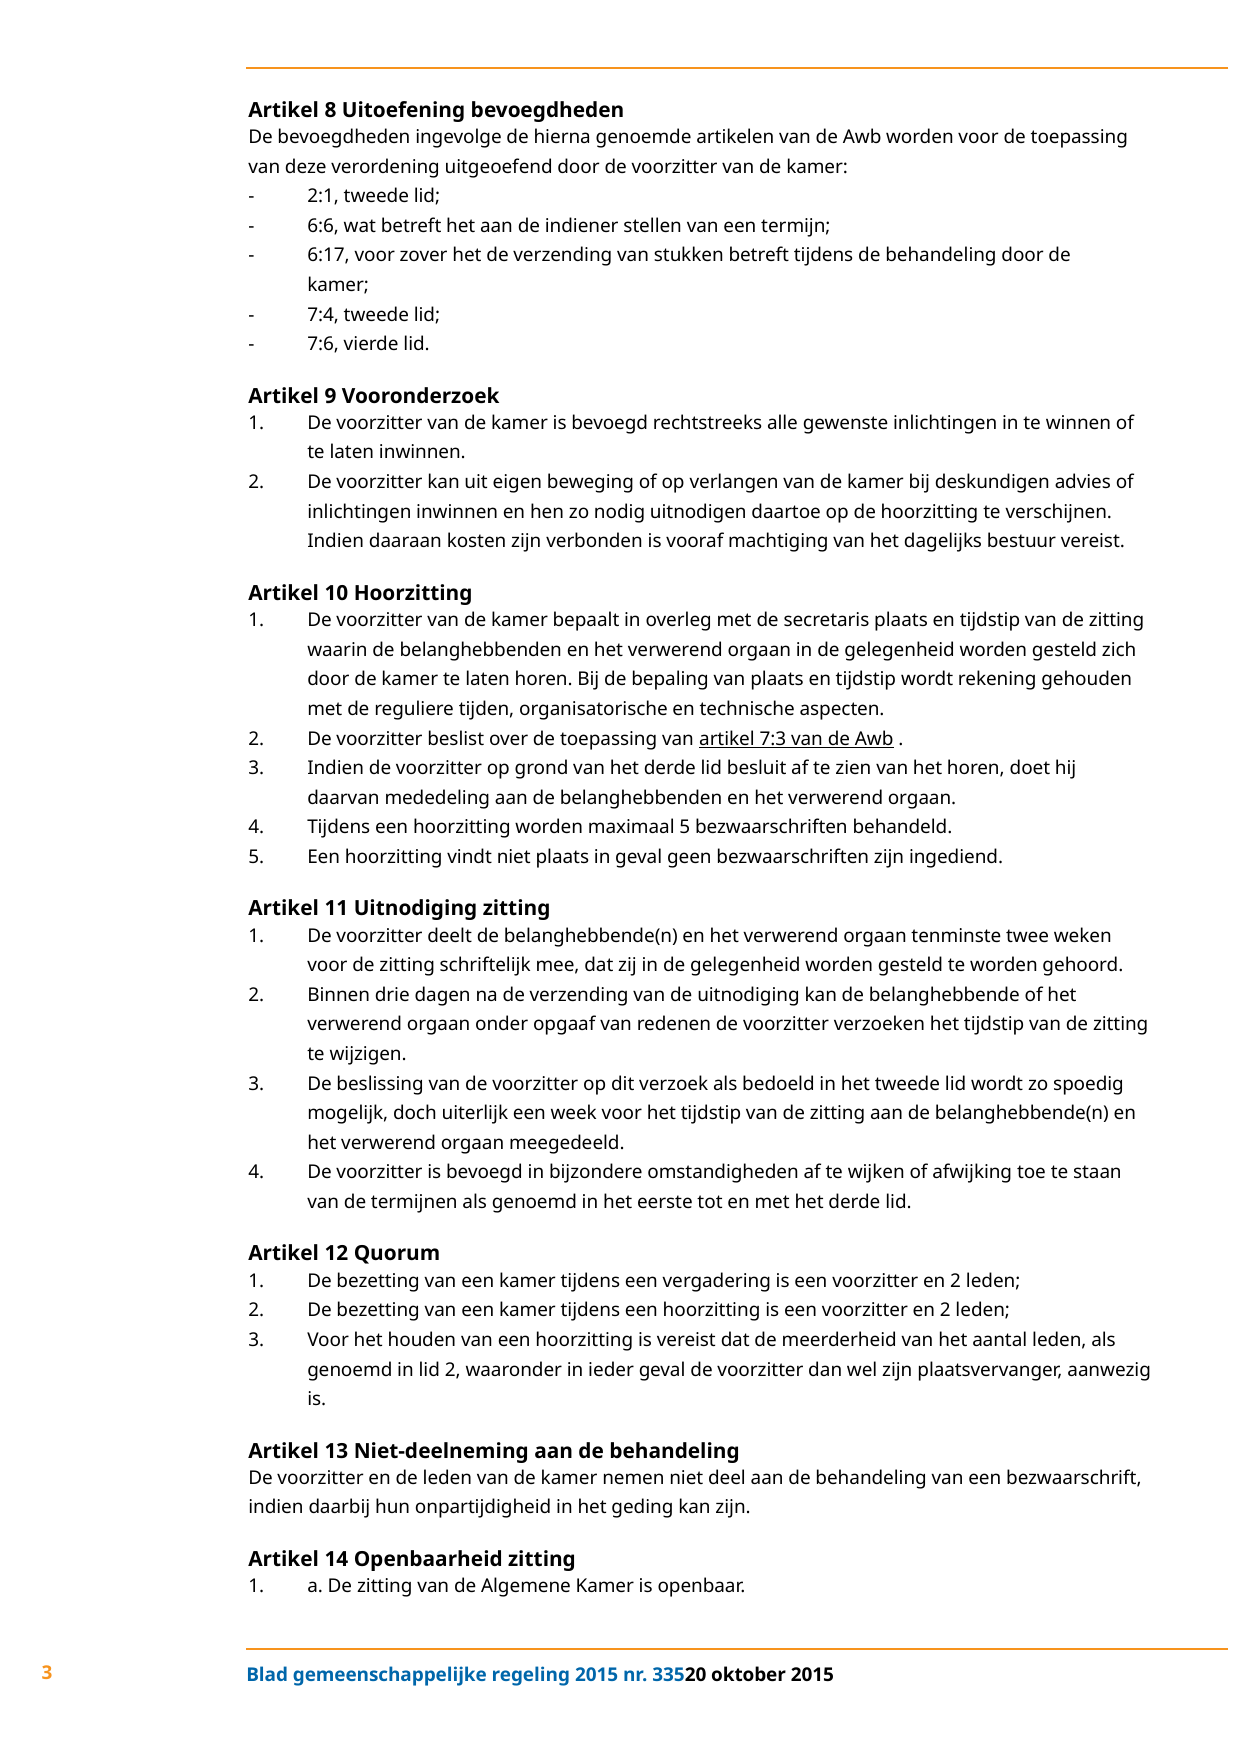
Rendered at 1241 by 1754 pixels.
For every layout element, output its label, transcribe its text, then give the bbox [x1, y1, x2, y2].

list De voorzitter van de kamer bepaalt in overleg met de secretaris plaats en tijdstip van de zitting waarin de belanghebbenden en het verwerend orgaan in de gelegenheid worden gesteld zich door de kamer te laten horen. Bij de bepaling van plaats en tijdstip wordt rekening gehouden met de reguliere tijden, organisatorische en technische aspecten. [248, 606, 1152, 721]
text De bevoegdheden ingevolge de hierna genoemde artikelen van de Awb worden voor de toepassing van deze verordening uitgeoefend door de voorzitter van de kamer: [248, 123, 1152, 178]
list De voorzitter deelt de belanghebbende(n) en het verwerend orgaan tenminste twee weken voor de zitting schriftelijk mee, dat zij in de gelegenheid worden gesteld te worden gehoord. [248, 922, 1152, 977]
text Artikel 10 Hoorzitting [248, 578, 1152, 606]
list 6:17, voor zover het de verzending van stukken betreft tijdens de behandeling door de [248, 242, 1152, 267]
list Indien de voorzitter op grond van het derde lid besluit af te zien van het horen, doet hij daarvan mededeling aan de belanghebbenden en het verwerend orgaan. [248, 754, 1152, 809]
text Artikel 11 Uitnodiging zitting [248, 893, 1152, 922]
list 2:1, tweede lid; [248, 182, 1152, 208]
list De bezetting van een kamer tijdens een hoorzitting is een voorzitter en 2 leden; [248, 1297, 1152, 1322]
list De voorzitter van de kamer is bevoegd rechtstreeks alle gewenste inlichtingen in te winnen of te laten inwinnen. [248, 409, 1152, 464]
list kamer; [248, 271, 1152, 297]
list 7:6, vierde lid. [248, 330, 1152, 356]
text De voorzitter en de leden van de kamer nemen niet deel aan de behandeling van een bezwaarschrift, indien daarbij hun onpartijdigheid in het geding kan zijn. [248, 1464, 1152, 1519]
text Artikel 13 Niet-deelneming aan de behandeling [248, 1436, 1152, 1464]
list De voorzitter beslist over de toepassing van artikel 7:3 van de Awb . [248, 725, 1152, 750]
list Voor het houden van een hoorzitting is vereist dat de meerderheid van het aantal leden, als genoemd in lid 2, waaronder in ieder geval de voorzitter dan wel zijn plaatsvervanger, aanwezig is. [248, 1326, 1152, 1411]
list Een hoorzitting vindt niet plaats in geval geen bezwaarschriften zijn ingediend. [248, 843, 1152, 869]
text Artikel 14 Openbaarheid zitting [248, 1544, 1152, 1573]
list De beslissing van de voorzitter op dit verzoek als bedoeld in het tweede lid wordt zo spoedig mogelijk, doch uiterlijk een week voor het tijdstip van de zitting aan de belanghebbende(n) en het verwerend orgaan meegedeeld. [248, 1070, 1152, 1155]
list a. De zitting van de Algemene Kamer is openbaar. [248, 1573, 1152, 1598]
list 7:4, tweede lid; [248, 301, 1152, 326]
text Artikel 8 Uitoefening bevoegdheden [248, 95, 1152, 123]
text Artikel 9 Vooronderzoek [248, 381, 1152, 409]
list De voorzitter kan uit eigen beweging of op verlangen van de kamer bij deskundigen advies of inlichtingen inwinnen en hen zo nodig uitnodigen daartoe op de hoorzitting te verschijnen. Indien daaraan kosten zijn verbonden is vooraf machtiging van het dagelijks bestuur vereist. [248, 468, 1152, 553]
list De bezetting van een kamer tijdens een vergadering is een voorzitter en 2 leden; [248, 1267, 1152, 1293]
list Tijdens een hoorzitting worden maximaal 5 bezwaarschriften behandeld. [248, 813, 1152, 839]
list Binnen drie dagen na de verzending van de uitnodiging kan de belanghebbende of het verwerend orgaan onder opgaaf van redenen de voorzitter verzoeken het tijdstip van de zitting te wijzigen. [248, 981, 1152, 1066]
list De voorzitter is bevoegd in bijzondere omstandigheden af te wijken of afwijking toe te staan van de termijnen als genoemd in het eerste tot en met het derde lid. [248, 1158, 1152, 1214]
list 6:6, wat betreft het aan de indiener stellen van een termijn; [248, 212, 1152, 238]
text Artikel 12 Quorum [248, 1238, 1152, 1267]
picture [41, 47, 231, 172]
